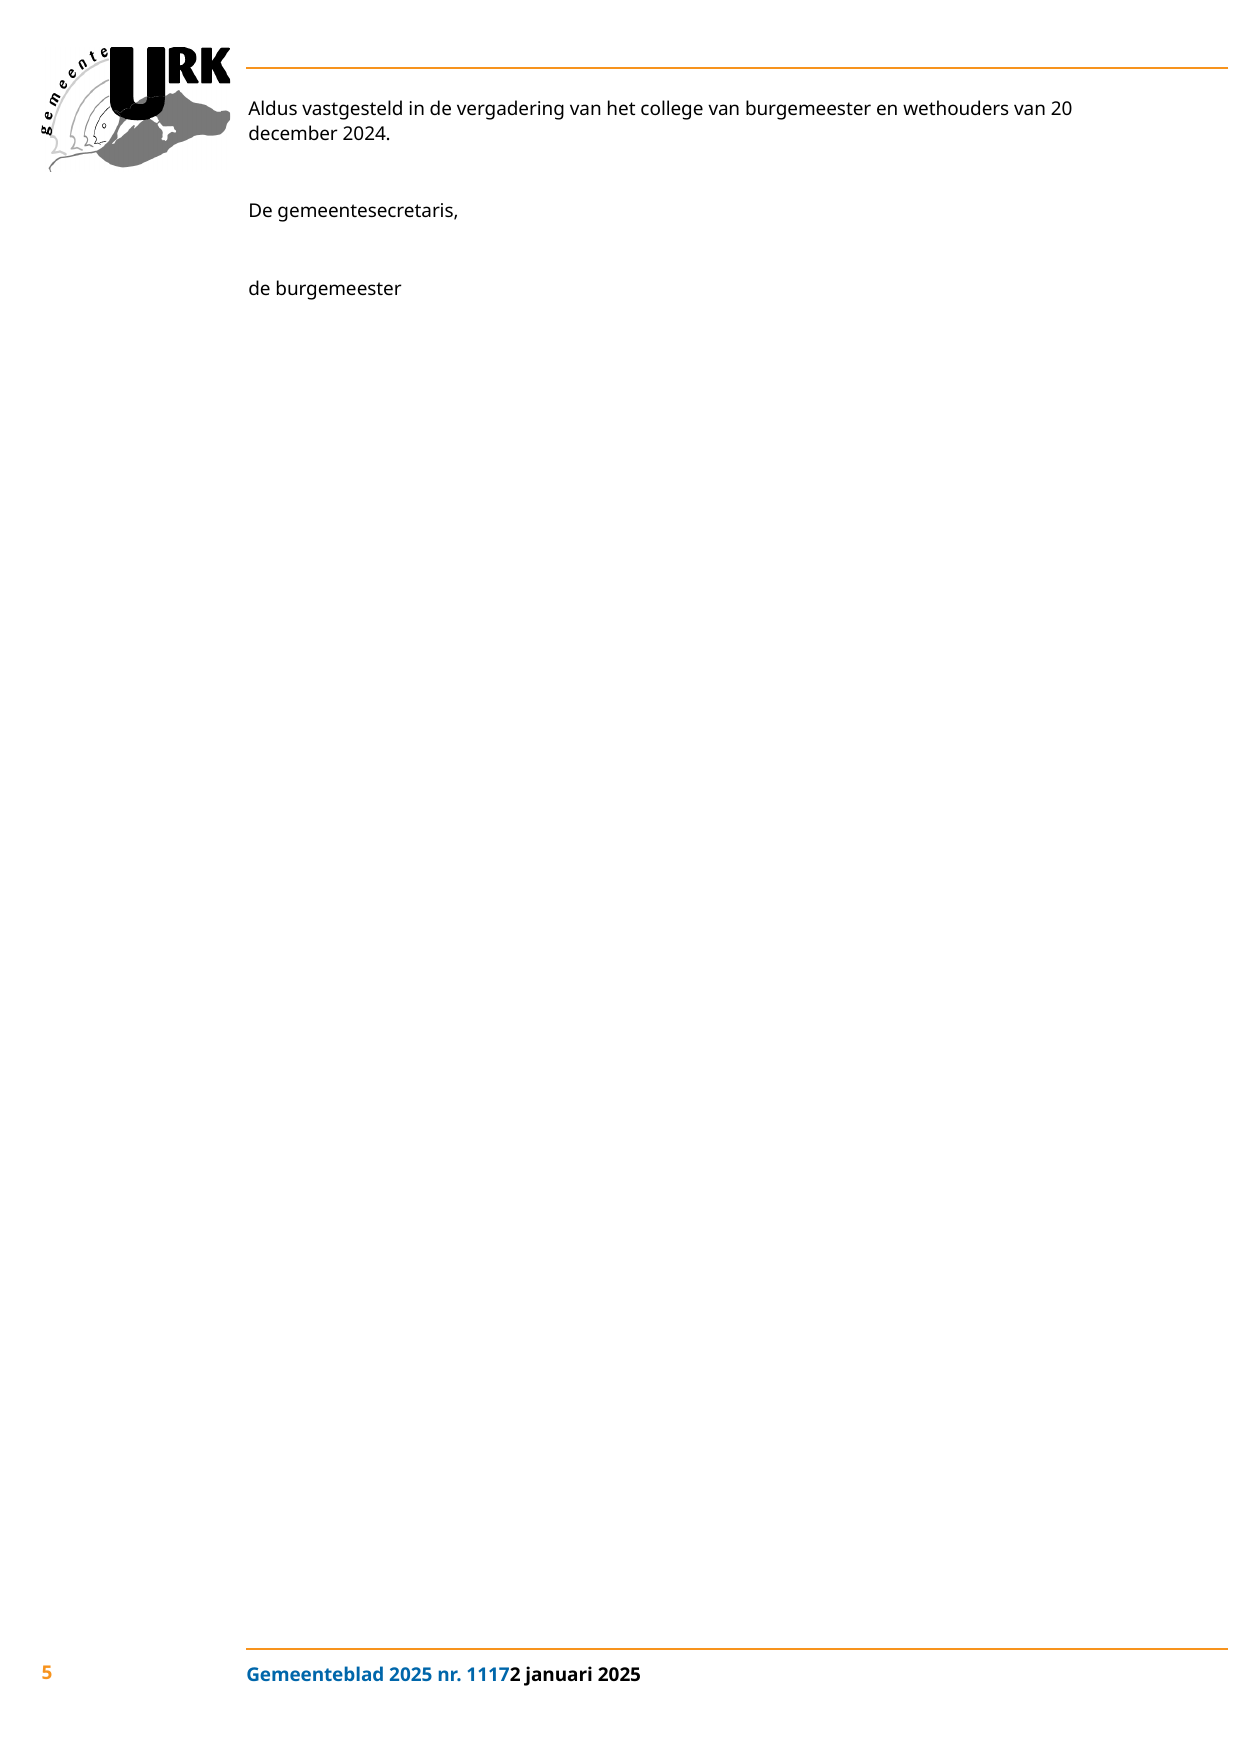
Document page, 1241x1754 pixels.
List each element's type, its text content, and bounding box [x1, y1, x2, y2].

picture [41, 47, 231, 172]
text De gemeentesecretaris, [248, 198, 1152, 223]
text Aldus vastgesteld in de vergadering van het college van burgemeester en wethouders van 20 december 2024. [248, 95, 1152, 146]
text de burgemeester [248, 275, 1152, 301]
